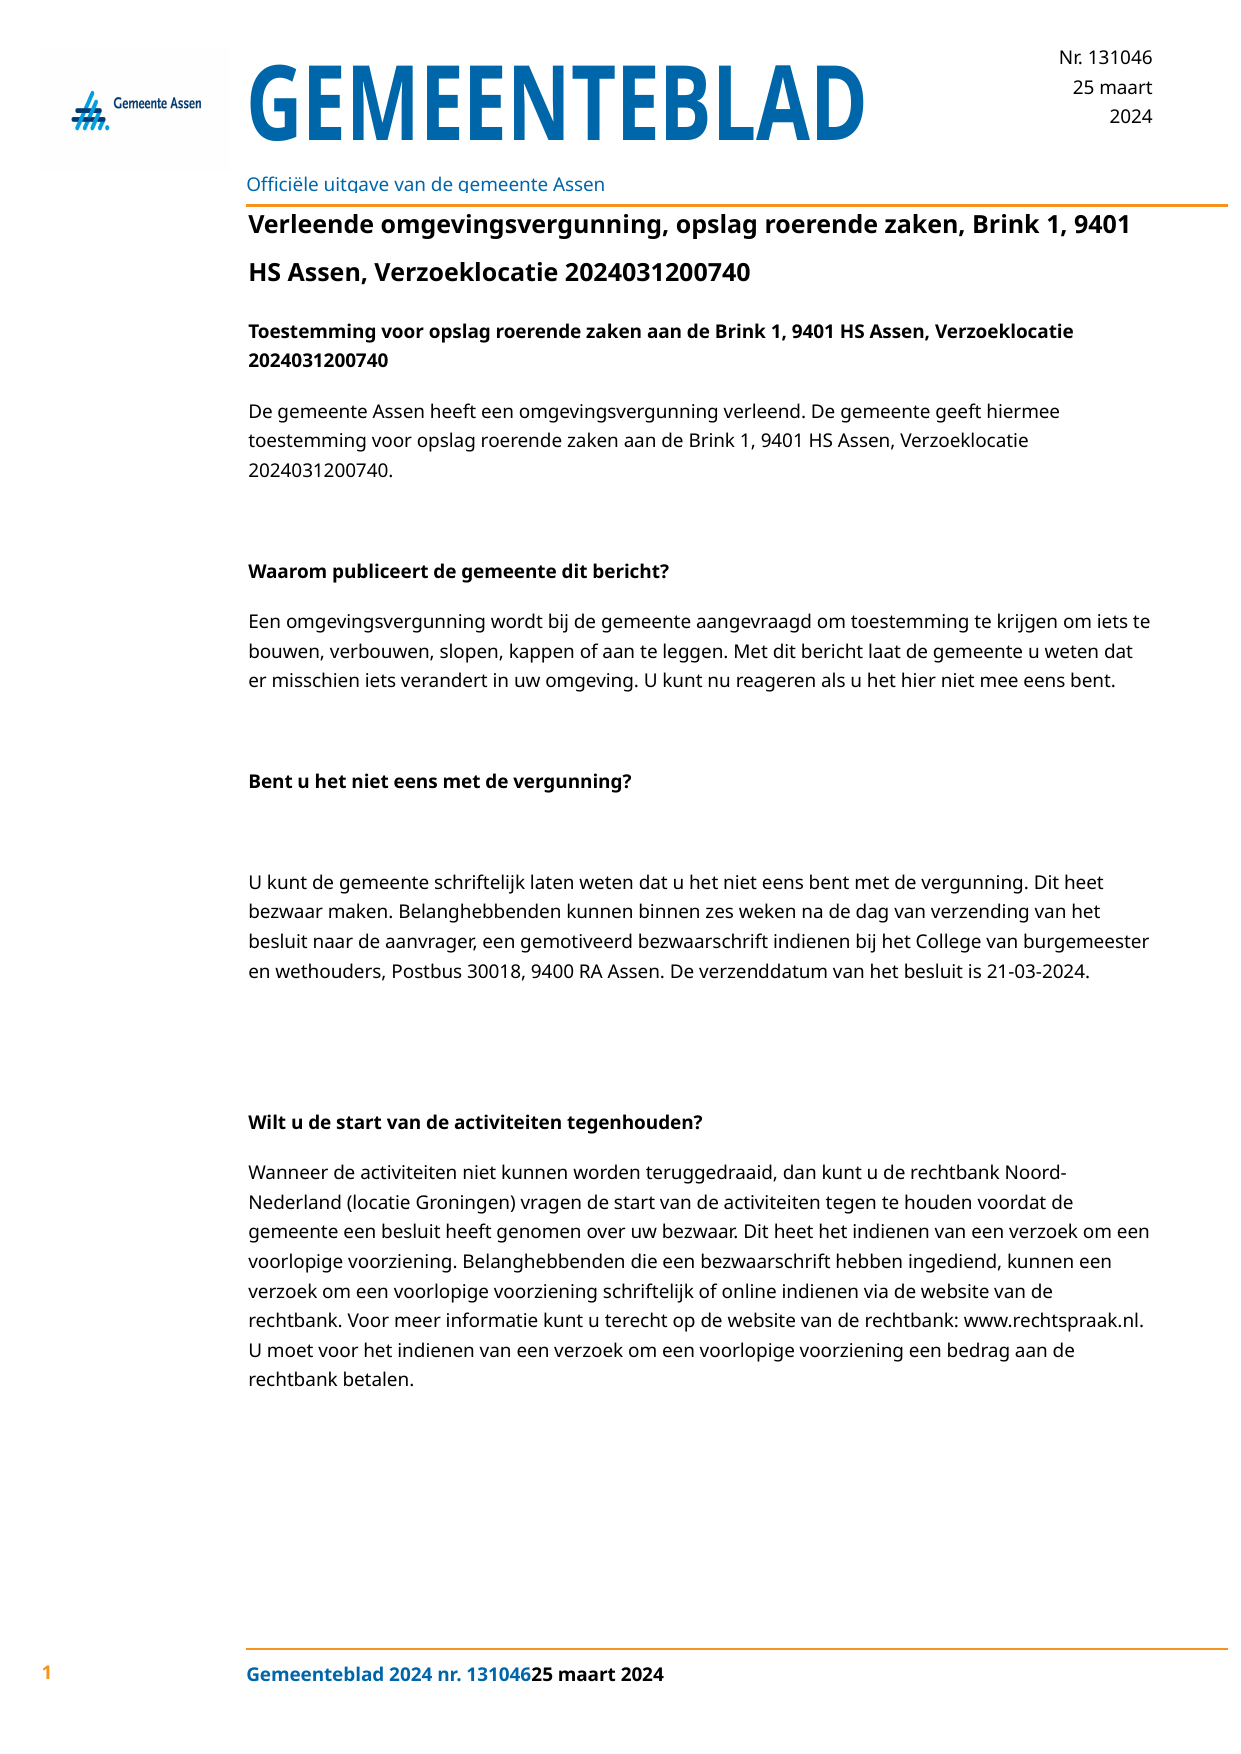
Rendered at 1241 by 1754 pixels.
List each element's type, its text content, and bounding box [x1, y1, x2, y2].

picture [41, 47, 231, 172]
text Toestemming voor opslag roerende zaken aan de Brink 1, 9401 HS Assen, Verzoeklocatie 2024031200740 [248, 318, 1152, 373]
text De gemeente Assen heeft een omgevingsvergunning verleend. De gemeente geeft hiermee toestemming voor opslag roerende zaken aan de Brink 1, 9401 HS Assen, Verzoeklocatie 2024031200740. [248, 398, 1152, 483]
text Waarom publiceert de gemeente dit bericht? [248, 558, 1152, 584]
text Wanneer de activiteiten niet kunnen worden teruggedraaid, dan kunt u de rechtbank Noord-Nederland (locatie Groningen) vragen de start van de activiteiten tegen te houden voordat de gemeente een besluit heeft genomen over uw bezwaar. Dit heet het indienen van een verzoek om een voorlopige voorziening. Belanghebbenden die een bezwaarschrift hebben ingediend, kunnen een verzoek om een voorlopige voorziening schriftelijk of online indienen via de website van de rechtbank. Voor meer informatie kunt u terecht op de website van de rechtbank: www.rechtspraak.nl. U moet voor het indienen van een verzoek om een voorlopige voorziening een bedrag aan de rechtbank betalen. [248, 1159, 1152, 1392]
text Een omgevingsvergunning wordt bij de gemeente aangevraagd om toestemming te krijgen om iets te bouwen, verbouwen, slopen, kappen of aan te leggen. Met dit bericht laat de gemeente u weten dat er misschien iets verandert in uw omgeving. U kunt nu reageren als u het hier niet mee eens bent. [248, 608, 1152, 693]
text U kunt de gemeente schriftelijk laten weten dat u het niet eens bent met de vergunning. Dit heet bezwaar maken. Belanghebbenden kunnen binnen zes weken na de dag van verzending van het besluit naar de aanvrager, een gemotiveerd bezwaarschrift indienen bij het College van burgemeester en wethouders, Postbus 30018, 9400 RA Assen. De verzenddatum van het besluit is 21-03-2024. [248, 869, 1152, 984]
text Bent u het niet eens met de vergunning? [248, 768, 1152, 794]
text Verleende omgevingsvergunning, opslag roerende zaken, Brink 1, 9401 HS Assen, Verzoeklocatie 2024031200740 [248, 207, 1152, 288]
text Wilt u de start van de activiteiten tegenhouden? [248, 1109, 1152, 1135]
